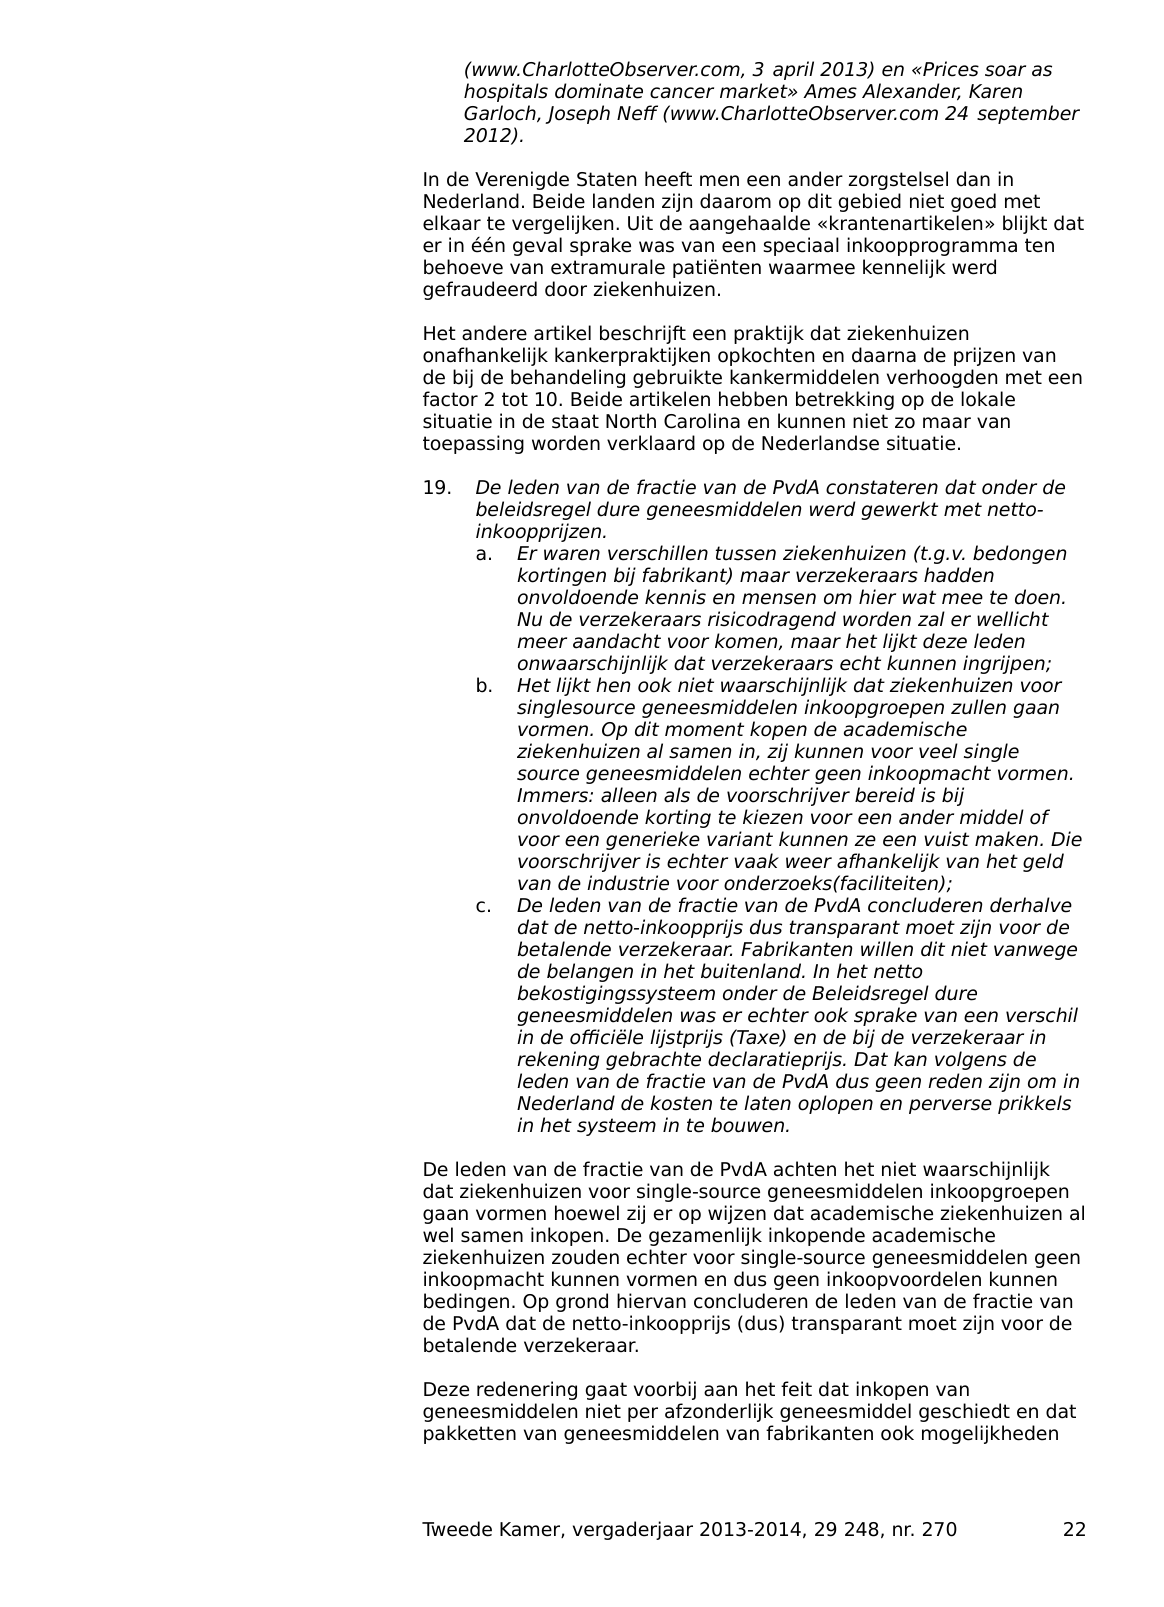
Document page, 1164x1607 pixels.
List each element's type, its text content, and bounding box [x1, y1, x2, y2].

text Deze redenering gaat voorbij aan het feit dat inkopen van geneesmiddelen niet per afzonderlijk geneesmiddel geschiedt en dat pakketten van geneesmiddelen van fabrikanten ook mogelijkheden [422, 1379, 1087, 1445]
text a. Er waren verschillen tussen ziekenhuizen (t.g.v. bedongen kortingen bij fabrikant) maar verzekeraars hadden onvoldoende kennis en mensen om hier wat mee te doen. Nu de verzekeraars risicodragend worden zal er wellicht meer aandacht voor komen, maar het lijkt deze leden onwaarschijnlijk dat verzekeraars echt kunnen ingrijpen; [475, 543, 1087, 675]
text b. Het lijkt hen ook niet waarschijnlijk dat ziekenhuizen voor singlesource geneesmiddelen inkoopgroepen zullen gaan vormen. Op dit moment kopen de academische ziekenhuizen al samen in, zij kunnen voor veel single source geneesmiddelen echter geen inkoopmacht vormen. Immers: alleen als de voorschrijver bereid is bij onvoldoende korting te kiezen voor een ander middel of voor een generieke variant kunnen ze een vuist maken. Die voorschrijver is echter vaak weer afhankelijk van het geld van de industrie voor onderzoeks(faciliteiten); [475, 675, 1087, 895]
text De leden van de fractie van de PvdA achten het niet waarschijnlijk dat ziekenhuizen voor single-source geneesmiddelen inkoopgroepen gaan vormen hoewel zij er op wijzen dat academische ziekenhuizen al wel samen inkopen. De gezamenlijk inkopende academische ziekenhuizen zouden echter voor single-source geneesmiddelen geen inkoopmacht kunnen vormen en dus geen inkoopvoordelen kunnen bedingen. Op grond hiervan concluderen de leden van de fractie van de PvdA dat de netto-inkoopprijs (dus) transparant moet zijn voor de betalende verzekeraar. [422, 1159, 1087, 1357]
text In de Verenigde Staten heeft men een ander zorgstelsel dan in Nederland. Beide landen zijn daarom op dit gebied niet goed met elkaar te vergelijken. Uit de aangehaalde «krantenartikelen» blijkt dat er in één geval sprake was van een speciaal inkoopprogramma ten behoeve van extramurale patiënten waarmee kennelijk werd gefraudeerd door ziekenhuizen. [422, 169, 1087, 301]
text c. De leden van de fractie van de PvdA concluderen derhalve dat de netto-inkoopprijs dus transparant moet zijn voor de betalende verzekeraar. Fabrikanten willen dit niet vanwege de belangen in het buitenland. In het netto bekostigingssysteem onder de Beleidsregel dure geneesmiddelen was er echter ook sprake van een verschil in de officiële lijstprijs (Taxe) en de bij de verzekeraar in rekening gebrachte declaratieprijs. Dat kan volgens de leden van de fractie van de PvdA dus geen reden zijn om in Nederland de kosten te laten oplopen en perverse prikkels in het systeem in te bouwen. [475, 895, 1087, 1137]
text Het andere artikel beschrijft een praktijk dat ziekenhuizen onafhankelijk kankerpraktijken opkochten en daarna de prijzen van de bij de behandeling gebruikte kankermiddelen verhoogden met een factor 2 tot 10. Beide artikelen hebben betrekking op de lokale situatie in de staat North Carolina en kunnen niet zo maar van toepassing worden verklaard op de Nederlandse situatie. [422, 323, 1087, 455]
text 19. De leden van de fractie van de PvdA constateren dat onder de beleidsregel dure geneesmiddelen werd gewerkt met netto-inkoopprijzen. [422, 477, 1087, 543]
text (www.CharlotteObserver.com, 3 april 2013) en «Prices soar as hospitals dominate cancer market» Ames Alexander, Karen Garloch, Joseph Neff (www.CharlotteObserver.com 24 september 2012). [422, 59, 1087, 147]
